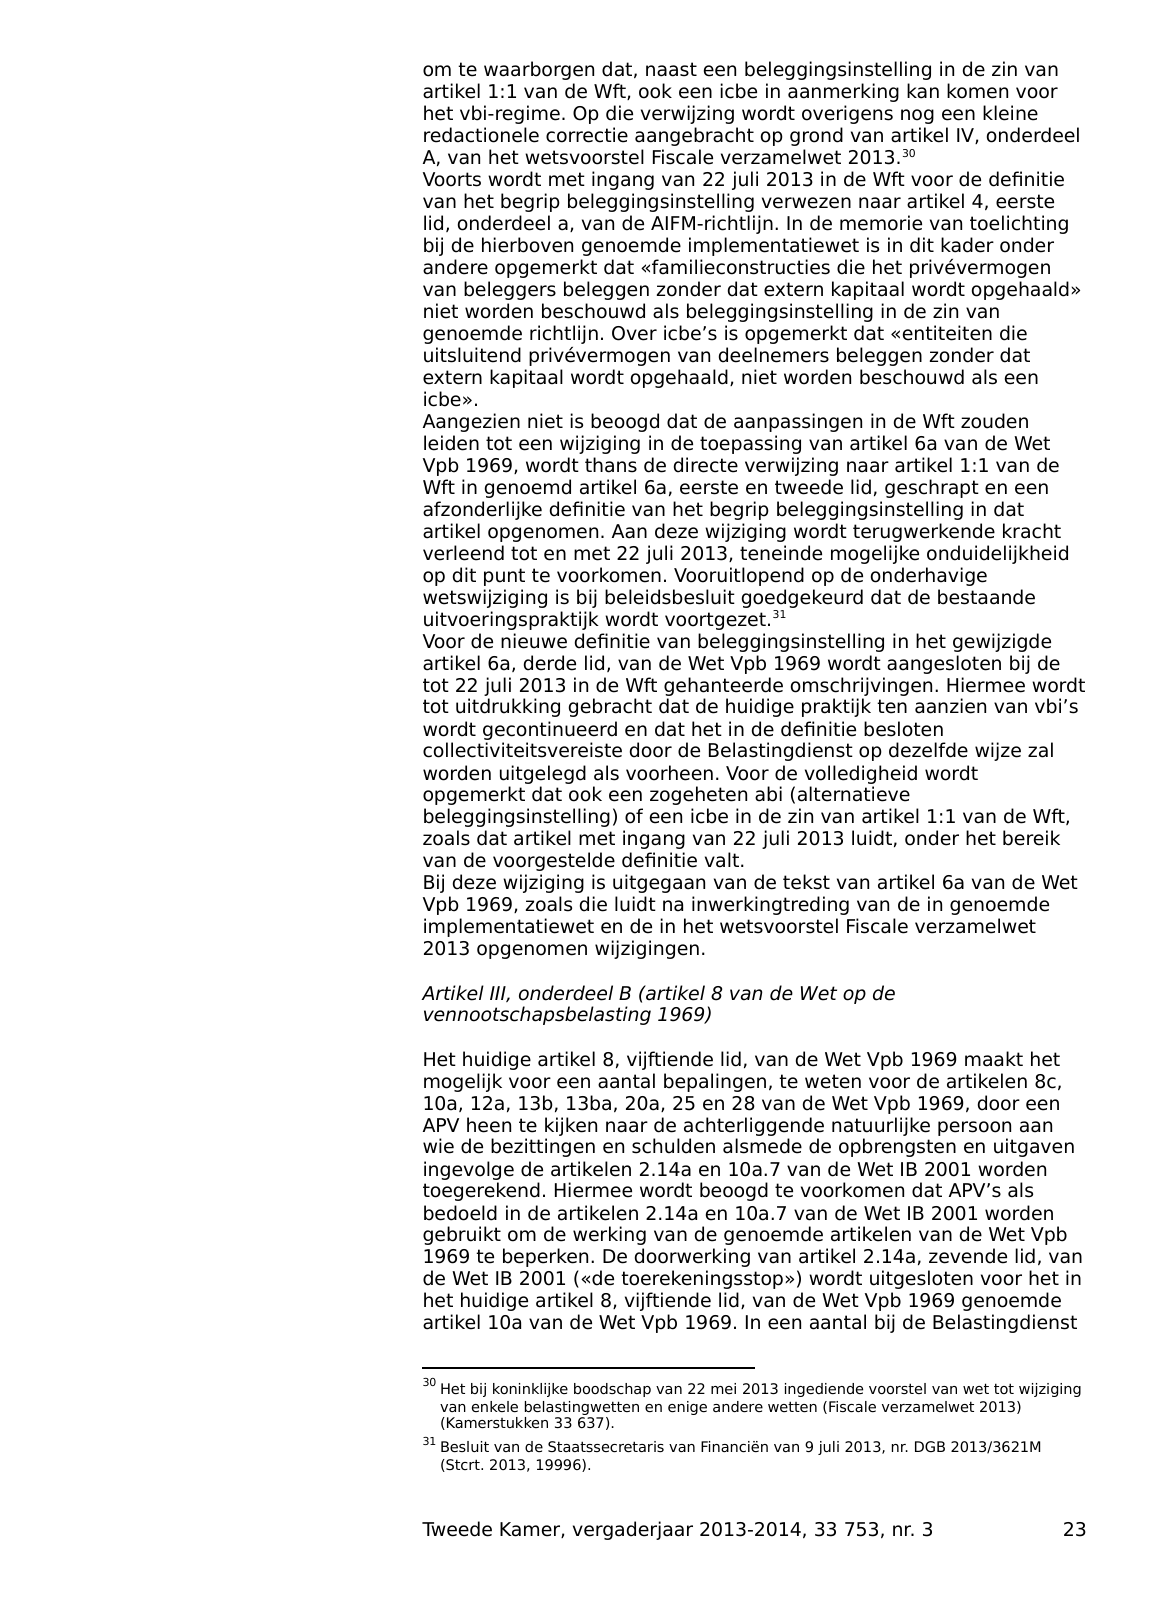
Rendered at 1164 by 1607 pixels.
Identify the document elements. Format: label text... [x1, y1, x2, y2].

text Bij deze wijziging is uitgegaan van de tekst van artikel 6a van de Wet Vpb 1969, zoals die luidt na inwerkingtreding van de in genoemde implementatiewet en de in het wetsvoorstel Fiscale verzamelwet 2013 opgenomen wijzigingen. [422, 872, 1087, 960]
text Besluit van de Staatssecretaris van Financiën van 9 juli 2013, nr. DGB 2013/3621M (Stcrt. 2013, 19996). [422, 1435, 1087, 1474]
subtitle Artikel III, onderdeel B (artikel 8 van de Wet op de vennootschapsbelasting 1969) [422, 982, 1087, 1026]
text Aangezien niet is beoogd dat de aanpassingen in de Wft zouden leiden tot een wijziging in de toepassing van artikel 6a van de Wet Vpb 1969, wordt thans de directe verwijzing naar artikel 1:1 van de Wft in genoemd artikel 6a, eerste en tweede lid, geschrapt en een afzonderlijke definitie van het begrip beleggingsinstelling in dat artikel opgenomen. Aan deze wijziging wordt terugwerkende kracht verleend tot en met 22 juli 2013, teneinde mogelijke onduidelijkheid op dit punt te voorkomen. Vooruitlopend op de onderhavige wetswijziging is bij beleidsbesluit goedgekeurd dat de bestaande uitvoeringspraktijk wordt voortgezet. [422, 411, 1087, 631]
text Voor de nieuwe definitie van beleggingsinstelling in het gewijzigde artikel 6a, derde lid, van de Wet Vpb 1969 wordt aangesloten bij de tot 22 juli 2013 in de Wft gehanteerde omschrijvingen. Hiermee wordt tot uitdrukking gebracht dat de huidige praktijk ten aanzien van vbi’s wordt gecontinueerd en dat het in de definitie besloten collectiviteitsvereiste door de Belastingdienst op dezelfde wijze zal worden uitgelegd als voorheen. Voor de volledigheid wordt opgemerkt dat ook een zogeheten abi (alternatieve beleggingsinstelling) of een icbe in de zin van artikel 1:1 van de Wft, zoals dat artikel met ingang van 22 juli 2013 luidt, onder het bereik van de voorgestelde definitie valt. [422, 631, 1087, 872]
text Voorts wordt met ingang van 22 juli 2013 in de Wft voor de definitie van het begrip beleggingsinstelling verwezen naar artikel 4, eerste lid, onderdeel a, van de AIFM-richtlijn. In de memorie van toelichting bij de hierboven genoemde implementatiewet is in dit kader onder andere opgemerkt dat «familieconstructies die het privévermogen van beleggers beleggen zonder dat extern kapitaal wordt opgehaald» niet worden beschouwd als beleggingsinstelling in de zin van genoemde richtlijn. Over icbe’s is opgemerkt dat «entiteiten die uitsluitend privévermogen van deelnemers beleggen zonder dat extern kapitaal wordt opgehaald, niet worden beschouwd als een icbe». [422, 169, 1087, 411]
text Het huidige artikel 8, vijftiende lid, van de Wet Vpb 1969 maakt het mogelijk voor een aantal bepalingen, te weten voor de artikelen 8c, 10a, 12a, 13b, 13ba, 20a, 25 en 28 van de Wet Vpb 1969, door een APV heen te kijken naar de achterliggende natuurlijke persoon aan wie de bezittingen en schulden alsmede de opbrengsten en uitgaven ingevolge de artikelen 2.14a en 10a.7 van de Wet IB 2001 worden toegerekend. Hiermee wordt beoogd te voorkomen dat APV’s als bedoeld in de artikelen 2.14a en 10a.7 van de Wet IB 2001 worden gebruikt om de werking van de genoemde artikelen van de Wet Vpb 1969 te beperken. De doorwerking van artikel 2.14a, zevende lid, van de Wet IB 2001 («de toerekeningsstop») wordt uitgesloten voor het in het huidige artikel 8, vijftiende lid, van de Wet Vpb 1969 genoemde artikel 10a van de Wet Vpb 1969. In een aantal bij de Belastingdienst [422, 1048, 1087, 1334]
text Het bij koninklijke boodschap van 22 mei 2013 ingediende voorstel van wet tot wijziging van enkele belastingwetten en enige andere wetten (Fiscale verzamelwet 2013) (Kamerstukken 33 637). [422, 1377, 1087, 1432]
text om te waarborgen dat, naast een beleggingsinstelling in de zin van artikel 1:1 van de Wft, ook een icbe in aanmerking kan komen voor het vbi-regime. Op die verwijzing wordt overigens nog een kleine redactionele correctie aangebracht op grond van artikel IV, onderdeel A, van het wetsvoorstel Fiscale verzamelwet 2013. [422, 59, 1087, 169]
